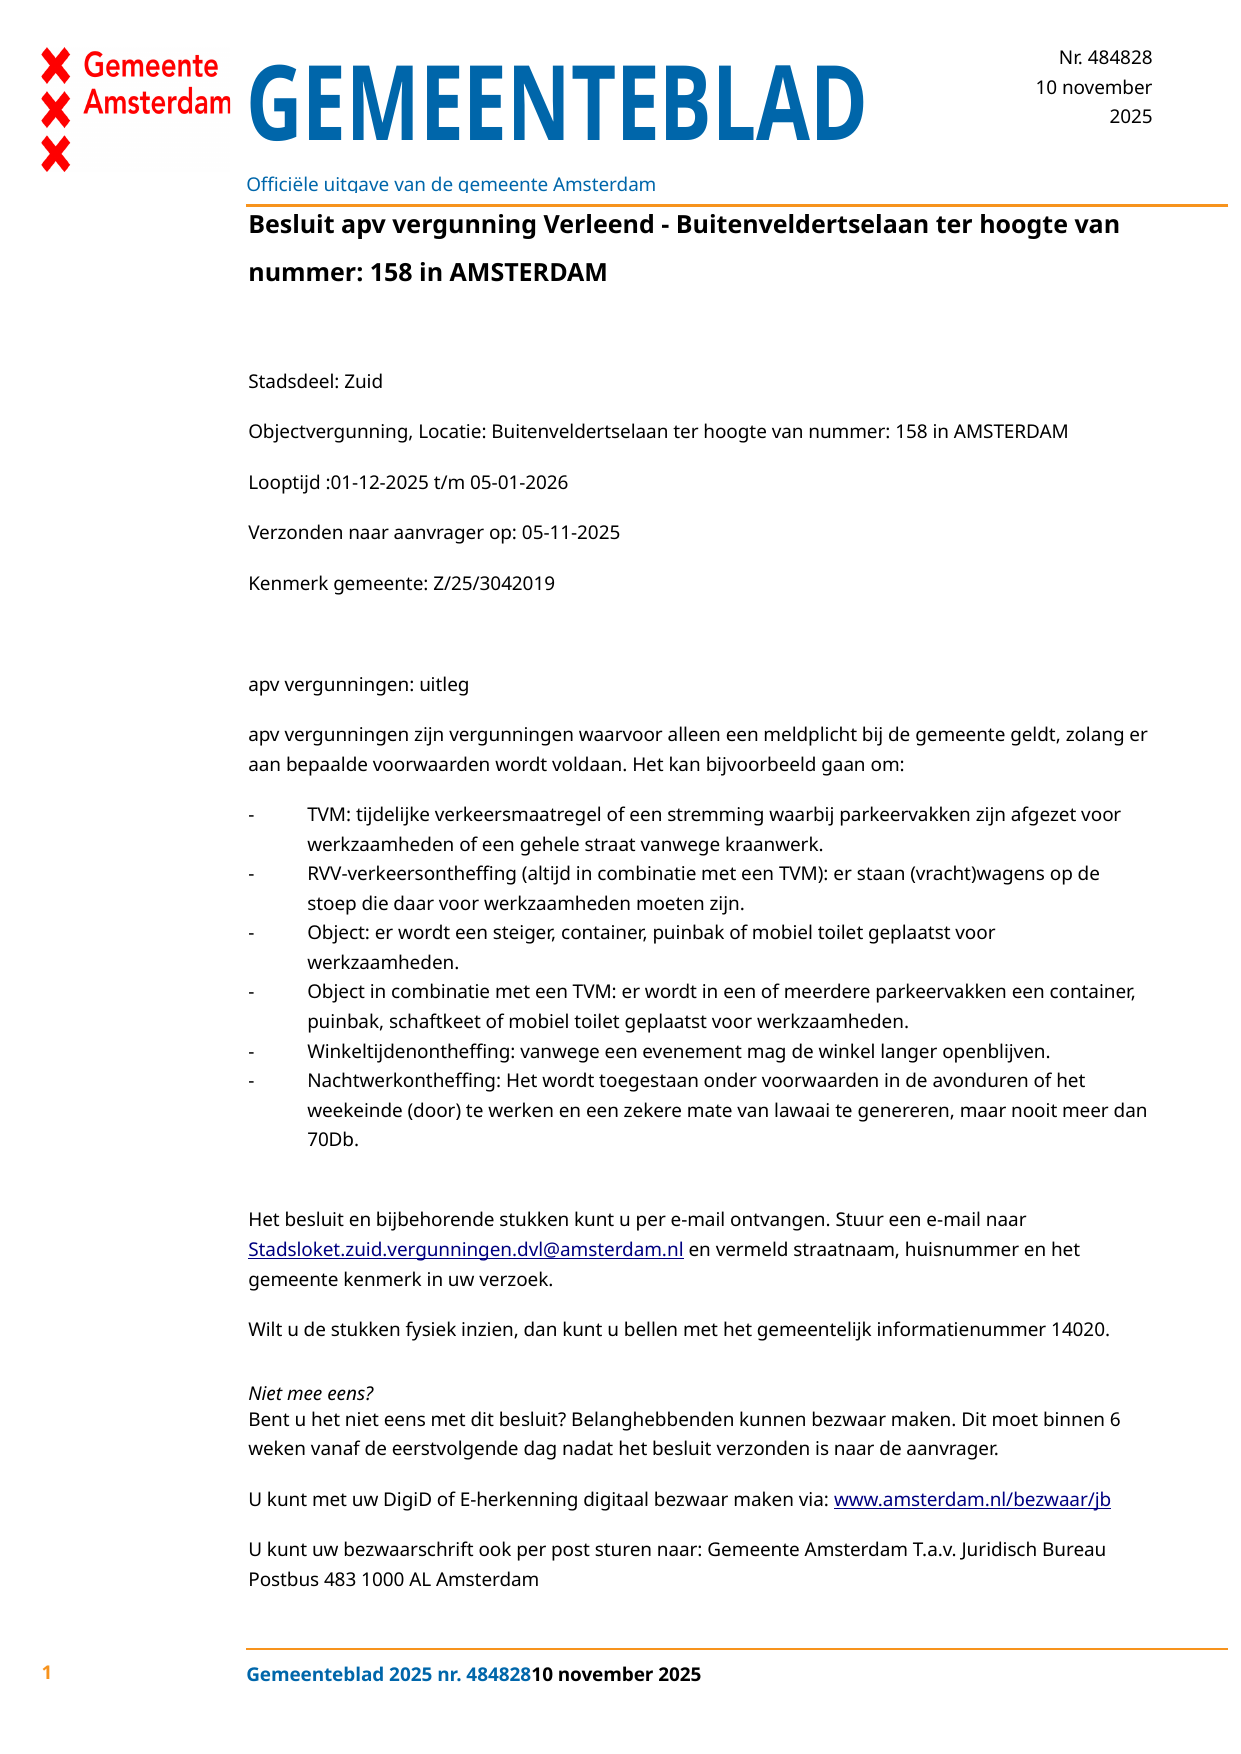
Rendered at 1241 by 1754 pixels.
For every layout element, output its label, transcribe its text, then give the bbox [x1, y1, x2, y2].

text Verzonden naar aanvrager op: 05-11-2025 [248, 519, 1152, 545]
list Winkeltijdenontheffing: vanwege een evenement mag de winkel langer openblijven. [248, 1038, 1152, 1064]
text apv vergunningen: uitleg [248, 671, 1152, 697]
text U kunt uw bezwaarschrift ook per post sturen naar: Gemeente Amsterdam T.a.v. Juridisch Bureau Postbus 483 1000 AL Amsterdam [248, 1536, 1152, 1592]
text apv vergunningen zijn vergunningen waarvoor alleen een meldplicht bij de gemeente geldt, zolang er aan bepaalde voorwaarden wordt voldaan. Het kan bijvoorbeeld gaan om: [248, 721, 1152, 777]
text Bent u het niet eens met dit besluit? Belanghebbenden kunnen bezwaar maken. Dit moet binnen 6 weken vanaf de eerstvolgende dag nadat het besluit verzonden is naar de aanvrager. [248, 1406, 1152, 1461]
list TVM: tijdelijke verkeersmaatregel of een stremming waarbij parkeervakken zijn afgezet voor werkzaamheden of een gehele straat vanwege kraanwerk. [248, 801, 1152, 857]
text Kenmerk gemeente: Z/25/3042019 [248, 570, 1152, 596]
text U kunt met uw DigiD of E-herkenning digitaal bezwaar maken via: www.amsterdam.nl/bezwaar/jb [248, 1486, 1152, 1512]
list Object in combinatie met een TVM: er wordt in een of meerdere parkeervakken een container, puinbak, schaftkeet of mobiel toilet geplaatst voor werkzaamheden. [248, 979, 1152, 1034]
text Stadsdeel: Zuid [248, 368, 1152, 394]
text Wilt u de stukken fysiek inzien, dan kunt u bellen met het gemeentelijk informatienummer 14020. [248, 1316, 1152, 1342]
text Objectvergunning, Locatie: Buitenveldertselaan ter hoogte van nummer: 158 in AMSTERDAM [248, 419, 1152, 444]
text Looptijd :01-12-2025 t/m 05-01-2026 [248, 469, 1152, 495]
list Object: er wordt een steiger, container, puinbak of mobiel toilet geplaatst voor werkzaamheden. [248, 919, 1152, 975]
list RVV-verkeersontheffing (altijd in combinatie met een TVM): er staan (vracht)wagens op de stoep die daar voor werkzaamheden moeten zijn. [248, 860, 1152, 916]
text Het besluit en bijbehorende stukken kunt u per e-mail ontvangen. Stuur een e-mail naar Stadsloket.zuid.vergunningen.dvl@amsterdam.nl en vermeld straatnaam, huisnummer en het gemeente kenmerk in uw verzoek. [248, 1207, 1152, 1292]
picture [41, 47, 231, 172]
text Niet mee eens? [248, 1380, 1152, 1406]
list Nachtwerkontheffing: Het wordt toegestaan onder voorwaarden in de avonduren of het weekeinde (door) te werken en een zekere mate van lawaai te genereren, maar nooit meer dan 70Db. [248, 1067, 1152, 1152]
text Besluit apv vergunning Verleend - Buitenveldertselaan ter hoogte van nummer: 158 in AMSTERDAM [248, 207, 1152, 288]
